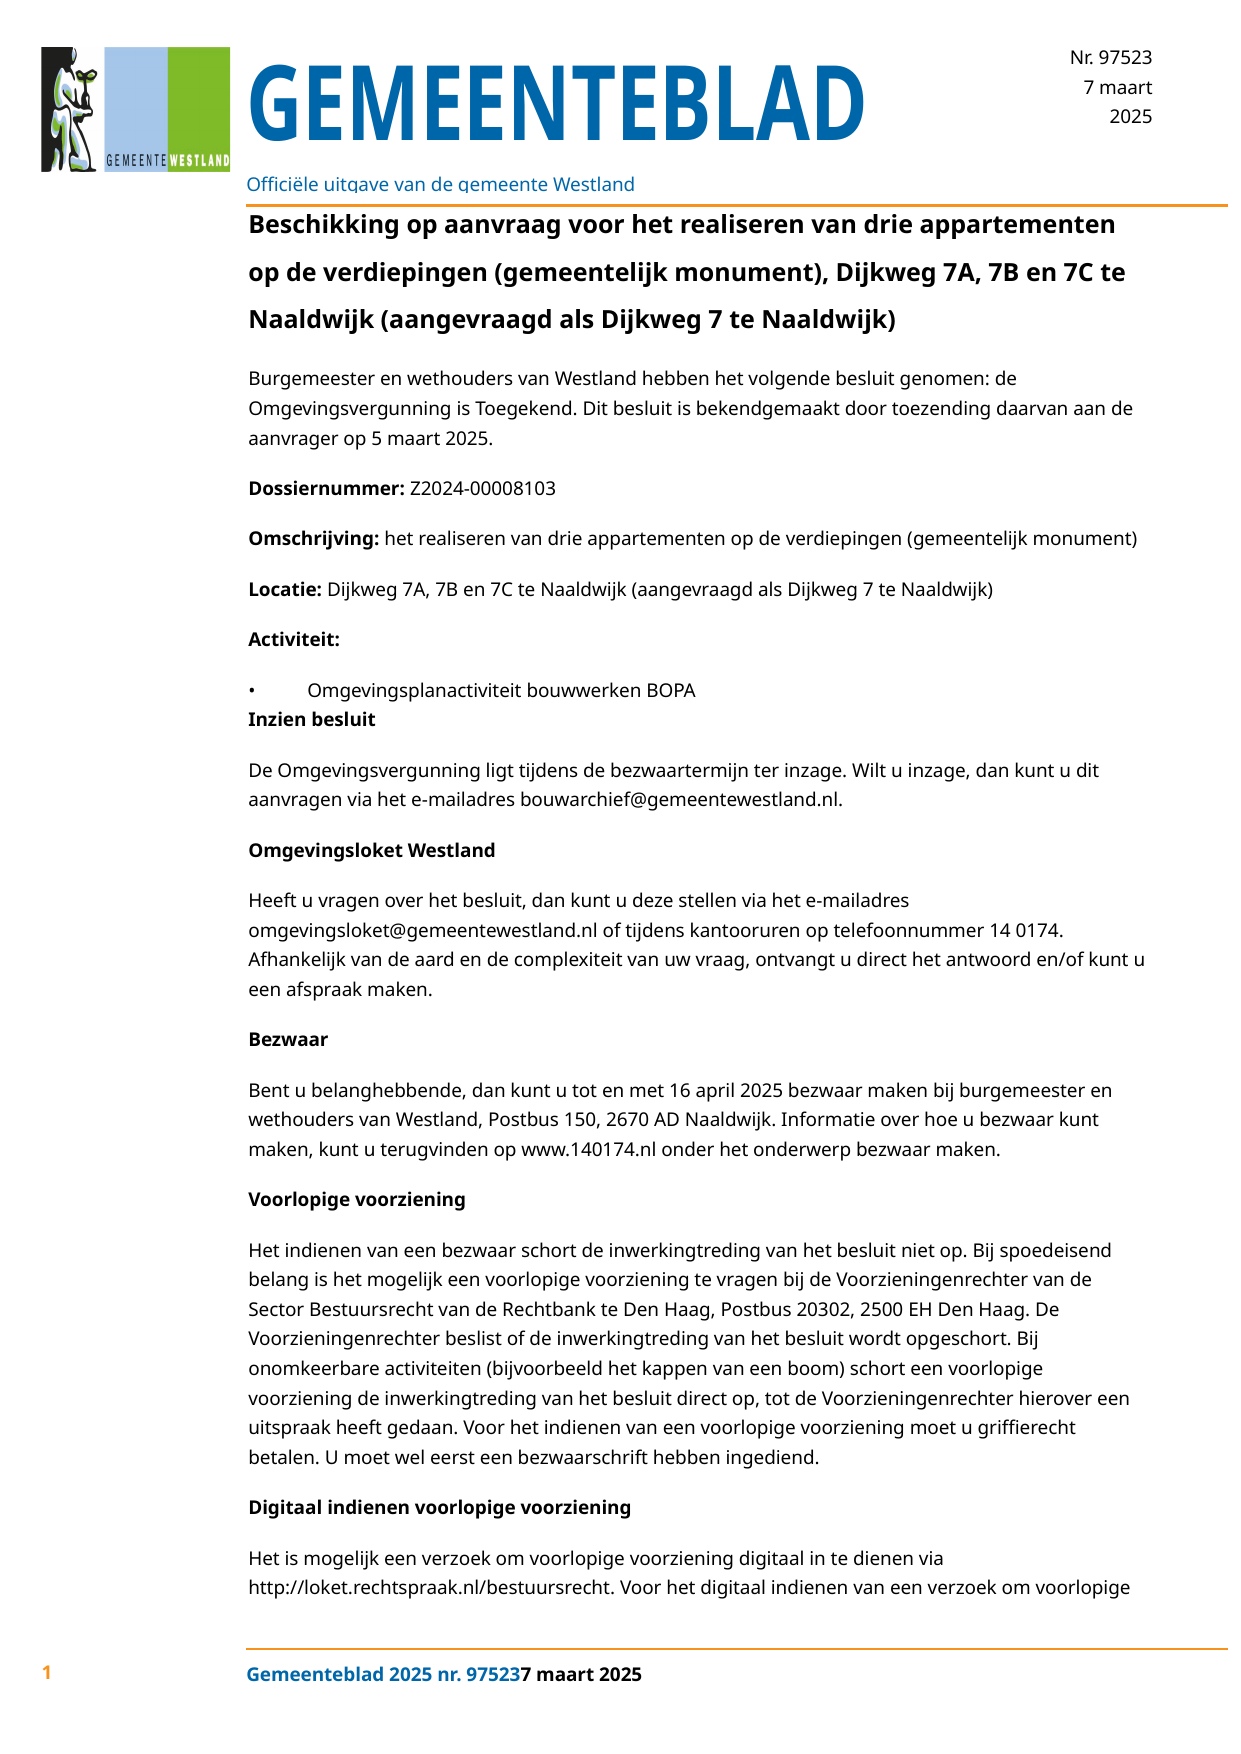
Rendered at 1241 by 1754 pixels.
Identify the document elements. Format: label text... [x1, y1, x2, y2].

text Het is mogelijk een verzoek om voorlopige voorziening digitaal in te dienen via http://loket.rechtspraak.nl/bestuursrecht. Voor het digitaal indienen van een verzoek om voorlopige [248, 1545, 1152, 1600]
text Omschrijving: het realiseren van drie appartementen op de verdiepingen (gemeentelijk monument) [248, 526, 1152, 551]
text Omgevingsloket Westland [248, 837, 1152, 862]
text Activiteit: [248, 626, 1152, 652]
text Dossiernummer: Z2024-00008103 [248, 475, 1152, 501]
text Voorlopige voorziening [248, 1186, 1152, 1212]
text Burgemeester en wethouders van Westland hebben het volgende besluit genomen: de Omgevingsvergunning is Toegekend. Dit besluit is bekendgemaakt door toezending daarvan aan de aanvrager op 5 maart 2025. [248, 366, 1152, 450]
text Beschikking op aanvraag voor het realiseren van drie appartementen op de verdiepingen (gemeentelijk monument), Dijkweg 7A, 7B en 7C te Naaldwijk (aangevraagd als Dijkweg 7 te Naaldwijk) [248, 207, 1152, 336]
picture [41, 47, 231, 172]
text Het indienen van een bezwaar schort de inwerkingtreding van het besluit niet op. Bij spoedeisend belang is het mogelijk een voorlopige voorziening te vragen bij de Voorzieningenrechter van de Sector Bestuursrecht van de Rechtbank te Den Haag, Postbus 20302, 2500 EH Den Haag. De Voorzieningenrechter beslist of de inwerkingtreding van het besluit wordt opgeschort. Bij onomkeerbare activiteiten (bijvoorbeeld het kappen van een boom) schort een voorlopige voorziening de inwerkingtreding van het besluit direct op, tot de Voorzieningenrechter hierover een uitspraak heeft gedaan. Voor het indienen van een voorlopige voorziening moet u griffierecht betalen. U moet wel eerst een bezwaarschrift hebben ingediend. [248, 1237, 1152, 1469]
text De Omgevingsvergunning ligt tijdens de bezwaartermijn ter inzage. Wilt u inzage, dan kunt u dit aanvragen via het e-mailadres bouwarchief@gemeentewestland.nl. [248, 757, 1152, 812]
text Inzien besluit [248, 706, 1152, 732]
text Bent u belanghebbende, dan kunt u tot en met 16 april 2025 bezwaar maken bij burgemeester en wethouders van Westland, Postbus 150, 2670 AD Naaldwijk. Informatie over hoe u bezwaar kunt maken, kunt u terugvinden op www.140174.nl onder het onderwerp bezwaar maken. [248, 1077, 1152, 1162]
text Bezwaar [248, 1026, 1152, 1052]
list Omgevingsplanactiviteit bouwwerken BOPA [248, 677, 1152, 702]
text Locatie: Dijkweg 7A, 7B en 7C te Naaldwijk (aangevraagd als Dijkweg 7 te Naaldwijk) [248, 576, 1152, 602]
text Heeft u vragen over het besluit, dan kunt u deze stellen via het e-mailadres omgevingsloket@gemeentewestland.nl of tijdens kantooruren op telefoonnummer 14 0174. Afhankelijk van de aard en de complexiteit van uw vraag, ontvangt u direct het antwoord en/of kunt u een afspraak maken. [248, 887, 1152, 1002]
text Digitaal indienen voorlopige voorziening [248, 1494, 1152, 1520]
